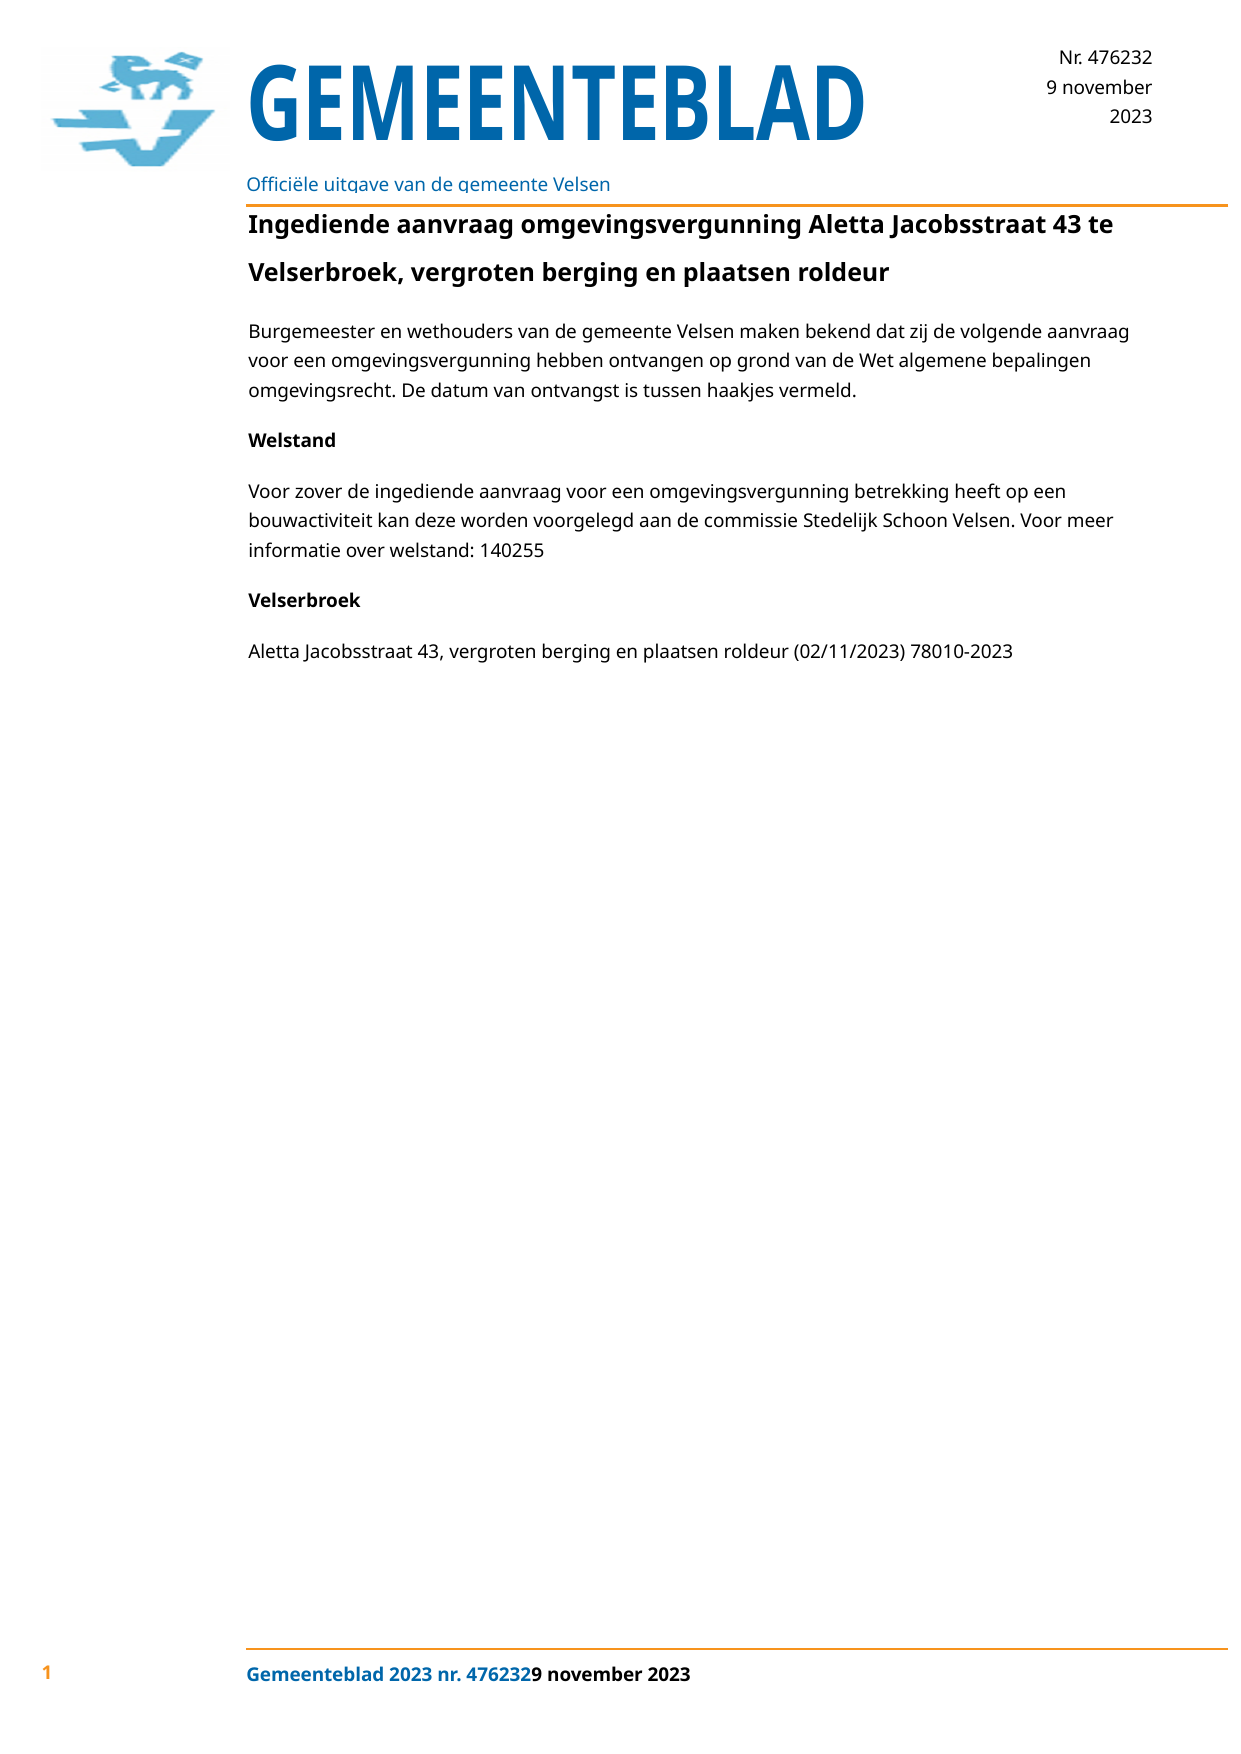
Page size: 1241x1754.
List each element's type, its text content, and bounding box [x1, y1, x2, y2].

picture [41, 47, 231, 172]
text Aletta Jacobsstraat 43, vergroten berging en plaatsen roldeur (02/11/2023) 78010-2023 [248, 638, 1152, 664]
text Burgemeester en wethouders van de gemeente Velsen maken bekend dat zij de volgende aanvraag voor een omgevingsvergunning hebben ontvangen op grond van de Wet algemene bepalingen omgevingsrecht. De datum van ontvangst is tussen haakjes vermeld. [248, 318, 1152, 403]
text Ingediende aanvraag omgevingsvergunning Aletta Jacobsstraat 43 te Velserbroek, vergroten berging en plaatsen roldeur [248, 207, 1152, 288]
text Voor zover de ingediende aanvraag voor een omgevingsvergunning betrekking heeft op een bouwactiviteit kan deze worden voorgelegd aan de commissie Stedelijk Schoon Velsen. Voor meer informatie over welstand: 140255 [248, 478, 1152, 563]
text Welstand [248, 427, 1152, 453]
text Velserbroek [248, 587, 1152, 613]
